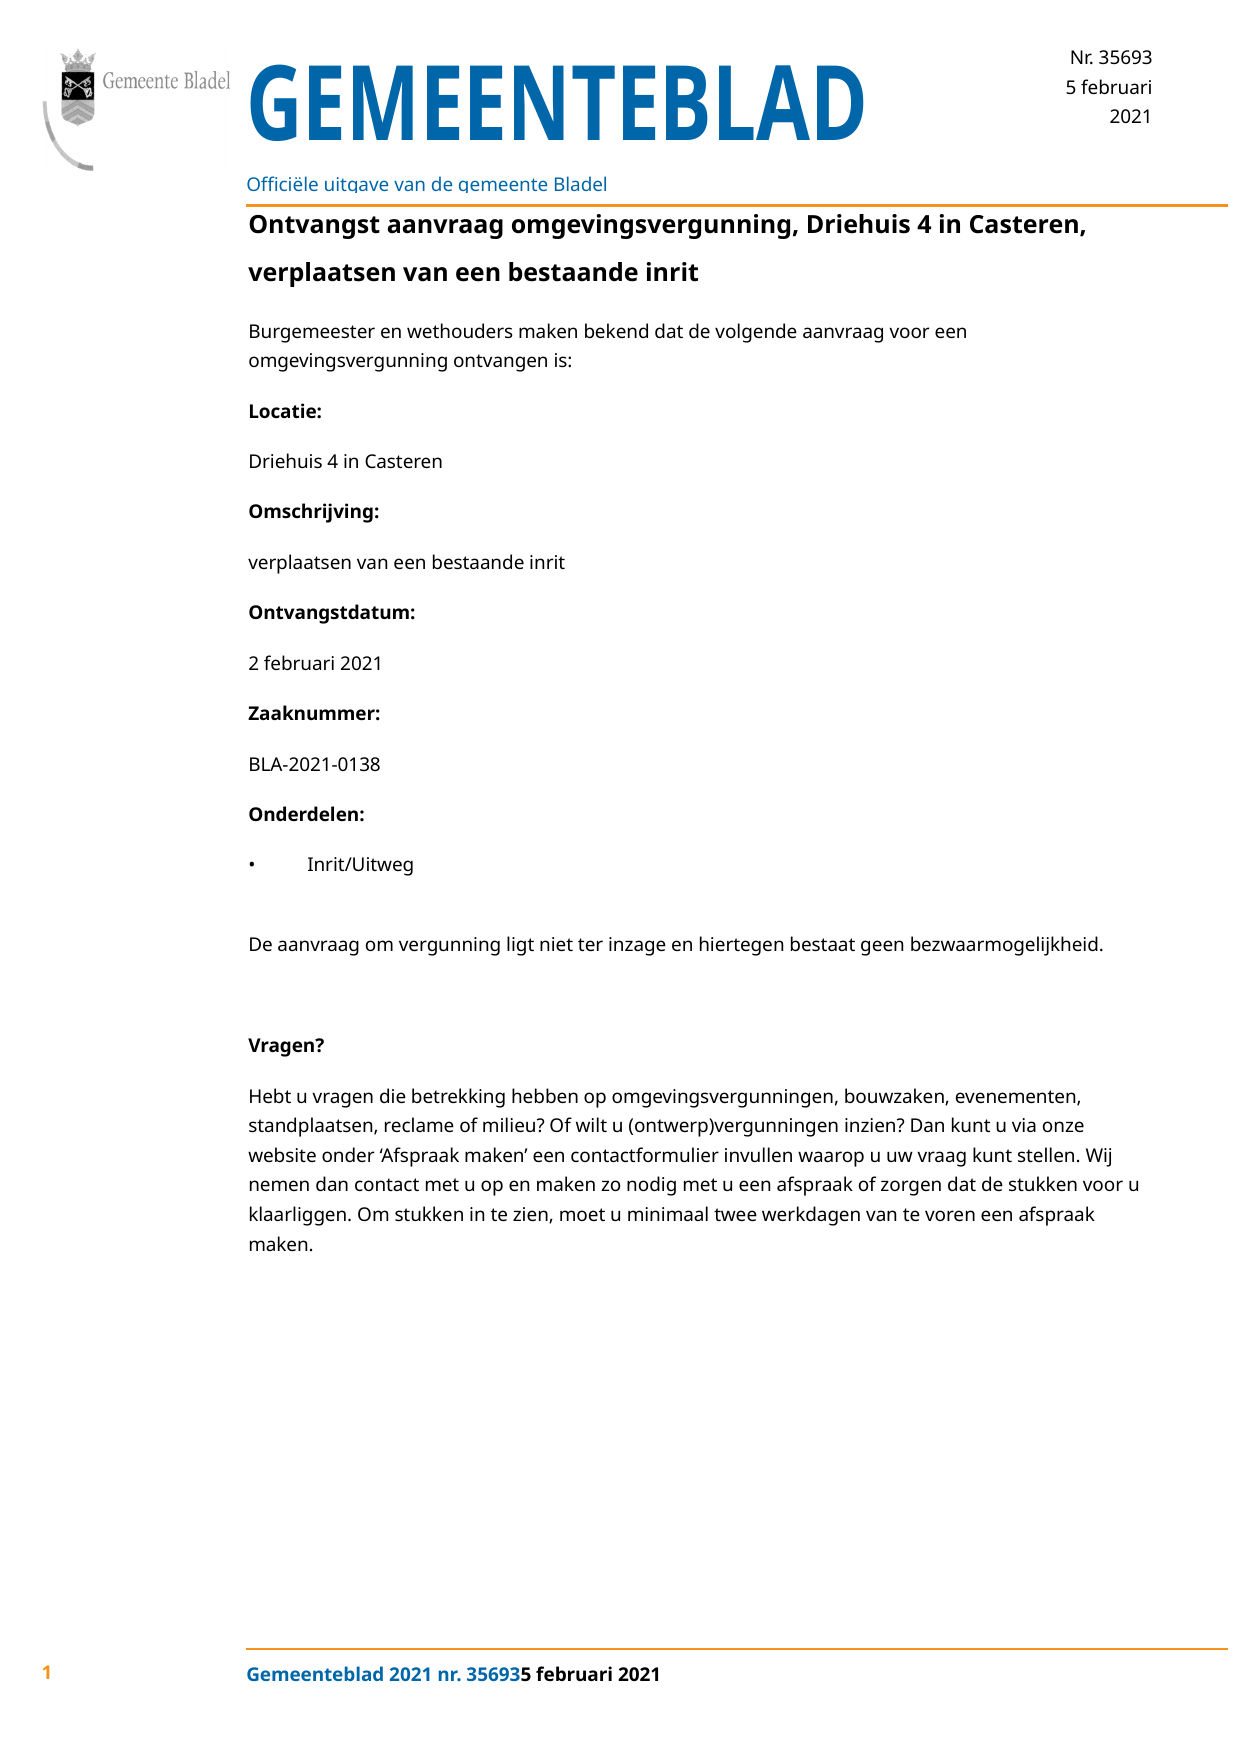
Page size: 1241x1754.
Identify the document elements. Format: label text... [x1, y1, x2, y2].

text Vragen? [248, 1032, 1152, 1058]
picture [41, 47, 231, 172]
text Hebt u vragen die betrekking hebben op omgevingsvergunningen, bouwzaken, evenementen, standplaatsen, reclame of milieu? Of wilt u (ontwerp)vergunningen inzien? Dan kunt u via onze website onder ‘Afspraak maken’ een contactformulier invullen waarop u uw vraag kunt stellen. Wij nemen dan contact met u op en maken zo nodig met u een afspraak of zorgen dat de stukken voor u klaarliggen. Om stukken in te zien, moet u minimaal twee werkdagen van te voren een afspraak maken. [248, 1083, 1152, 1257]
list Inrit/Uitweg [248, 852, 1152, 877]
text BLA-2021-0138 [248, 751, 1152, 777]
text Locatie: [248, 398, 1152, 424]
text Burgemeester en wethouders maken bekend dat de volgende aanvraag voor een omgevingsvergunning ontvangen is: [248, 318, 1152, 373]
text Ontvangstdatum: [248, 599, 1152, 625]
text De aanvraag om vergunning ligt niet ter inzage en hiertegen bestaat geen bezwaarmogelijkheid. [248, 932, 1152, 957]
text Ontvangst aanvraag omgevingsvergunning, Driehuis 4 in Casteren, verplaatsen van een bestaande inrit [248, 207, 1152, 288]
text Omschrijving: [248, 499, 1152, 524]
text Onderdelen: [248, 801, 1152, 827]
text Driehuis 4 in Casteren [248, 448, 1152, 474]
text Zaaknummer: [248, 700, 1152, 726]
text verplaatsen van een bestaande inrit [248, 549, 1152, 575]
text 2 februari 2021 [248, 650, 1152, 676]
